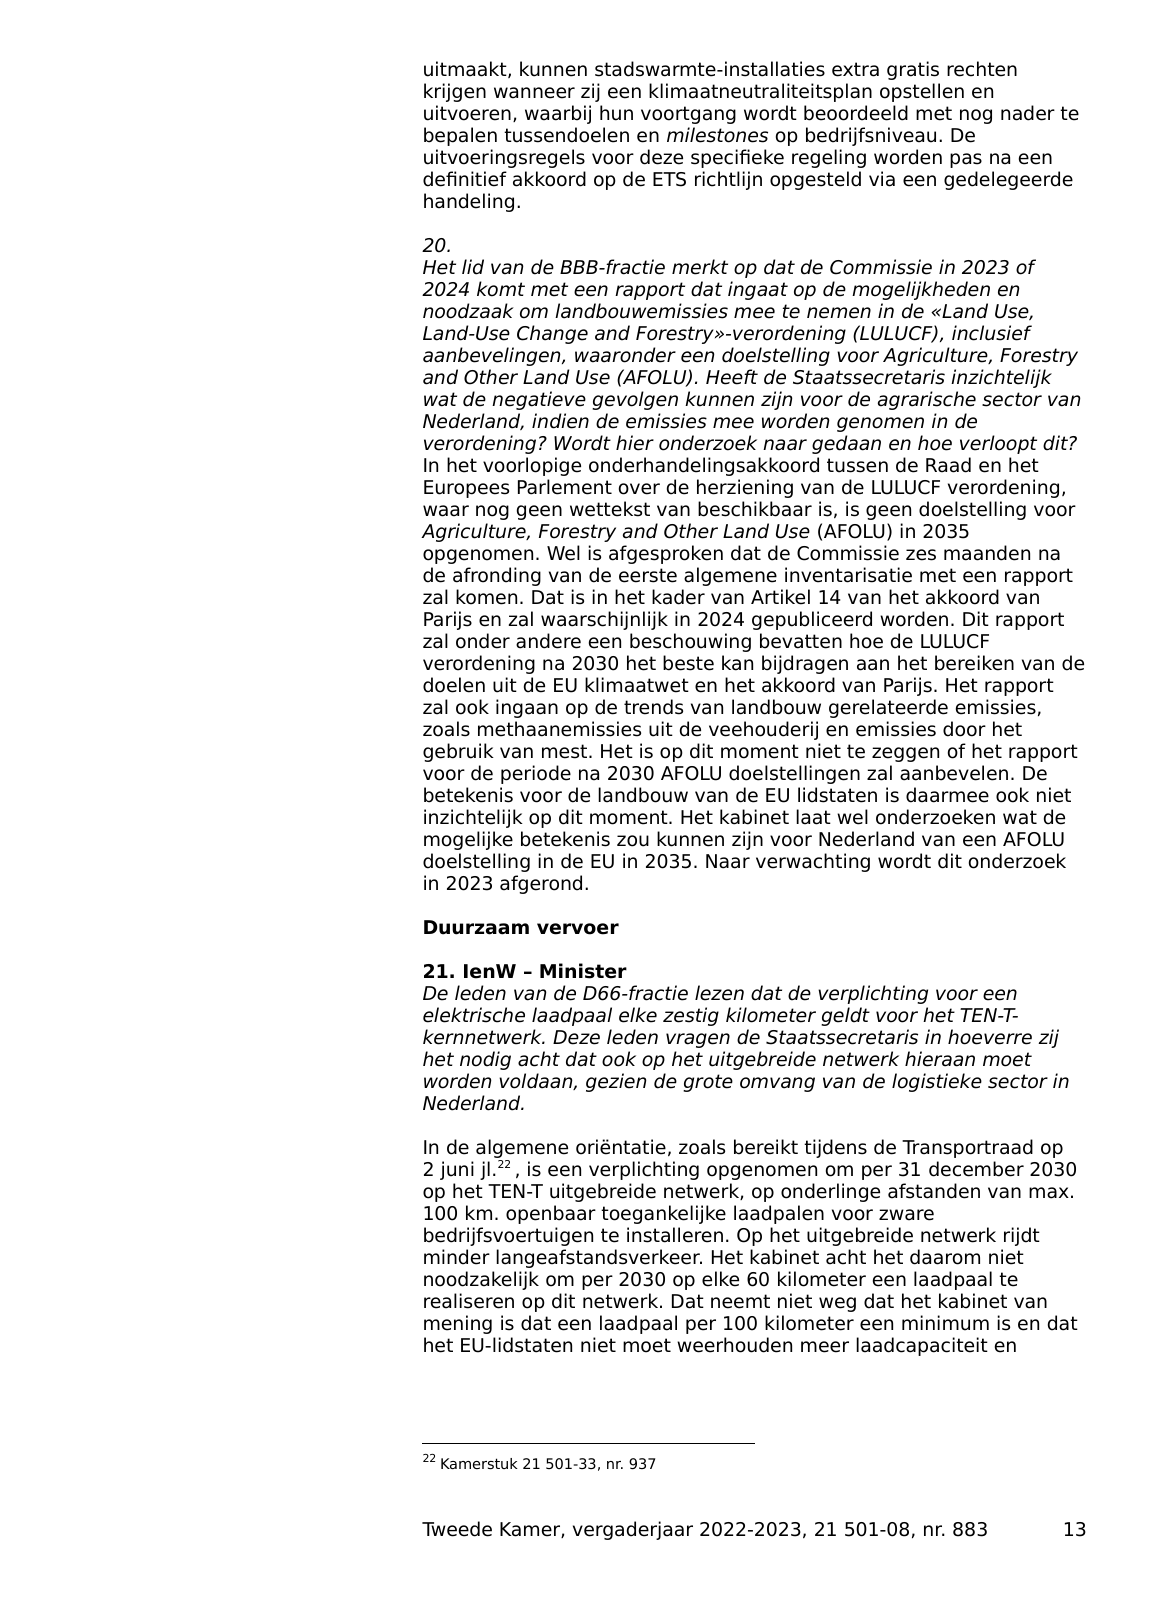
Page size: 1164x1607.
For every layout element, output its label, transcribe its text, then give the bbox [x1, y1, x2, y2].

text De leden van de D66-fractie lezen dat de verplichting voor een elektrische laadpaal elke zestig kilometer geldt voor het TEN-T-kernnetwerk. Deze leden vragen de Staatssecretaris in hoeverre zij het nodig acht dat ook op het uitgebreide netwerk hieraan moet worden voldaan, gezien de grote omvang van de logistieke sector in Nederland. [422, 983, 1087, 1115]
text In het voorlopige onderhandelingsakkoord tussen de Raad en het Europees Parlement over de herziening van de LULUCF verordening, waar nog geen wettekst van beschikbaar is, is geen doelstelling voor Agriculture, Forestry and Other Land Use (AFOLU) in 2035 opgenomen. Wel is afgesproken dat de Commissie zes maanden na de afronding van de eerste algemene inventarisatie met een rapport zal komen. Dat is in het kader van Artikel 14 van het akkoord van Parijs en zal waarschijnlijk in 2024 gepubliceerd worden. Dit rapport zal onder andere een beschouwing bevatten hoe de LULUCF verordening na 2030 het beste kan bijdragen aan het bereiken van de doelen uit de EU klimaatwet en het akkoord van Parijs. Het rapport zal ook ingaan op de trends van landbouw gerelateerde emissies, zoals methaanemissies uit de veehouderij en emissies door het gebruik van mest. Het is op dit moment niet te zeggen of het rapport voor de periode na 2030 AFOLU doelstellingen zal aanbevelen. De betekenis voor de landbouw van de EU lidstaten is daarmee ook niet inzichtelijk op dit moment. Het kabinet laat wel onderzoeken wat de mogelijke betekenis zou kunnen zijn voor Nederland van een AFOLU doelstelling in de EU in 2035. Naar verwachting wordt dit onderzoek in 2023 afgerond. [422, 455, 1087, 894]
text Het lid van de BBB-fractie merkt op dat de Commissie in 2023 of 2024 komt met een rapport dat ingaat op de mogelijkheden en noodzaak om landbouwemissies mee te nemen in de «Land Use, Land-Use Change and Forestry»-verordening (LULUCF), inclusief aanbevelingen, waaronder een doelstelling voor Agriculture, Forestry and Other Land Use (AFOLU). Heeft de Staatssecretaris inzichtelijk wat de negatieve gevolgen kunnen zijn voor de agrarische sector van Nederland, indien de emissies mee worden genomen in de verordening? Wordt hier onderzoek naar gedaan en hoe verloopt dit? [422, 257, 1087, 455]
text Kamerstuk 21 501-33, nr. 937 [422, 1452, 1087, 1474]
text In de algemene oriëntatie, zoals bereikt tijdens de Transportraad op 2 juni jl., is een verplichting opgenomen om per 31 december 2030 op het TEN-T uitgebreide netwerk, op onderlinge afstanden van max. 100 km. openbaar toegankelijke laadpalen voor zware bedrijfsvoertuigen te installeren. Op het uitgebreide netwerk rijdt minder langeafstandsverkeer. Het kabinet acht het daarom niet noodzakelijk om per 2030 op elke 60 kilometer een laadpaal te realiseren op dit netwerk. Dat neemt niet weg dat het kabinet van mening is dat een laadpaal per 100 kilometer een minimum is en dat het EU-lidstaten niet moet weerhouden meer laadcapaciteit en [422, 1137, 1087, 1357]
text 21. IenW – Minister [422, 961, 1087, 983]
subtitle Duurzaam vervoer [422, 917, 1087, 939]
text uitmaakt, kunnen stadswarmte-installaties extra gratis rechten krijgen wanneer zij een klimaatneutraliteitsplan opstellen en uitvoeren, waarbij hun voortgang wordt beoordeeld met nog nader te bepalen tussendoelen en milestones op bedrijfsniveau. De uitvoeringsregels voor deze specifieke regeling worden pas na een definitief akkoord op de ETS richtlijn opgesteld via een gedelegeerde handeling. [422, 59, 1087, 213]
text 20. [422, 235, 1087, 257]
